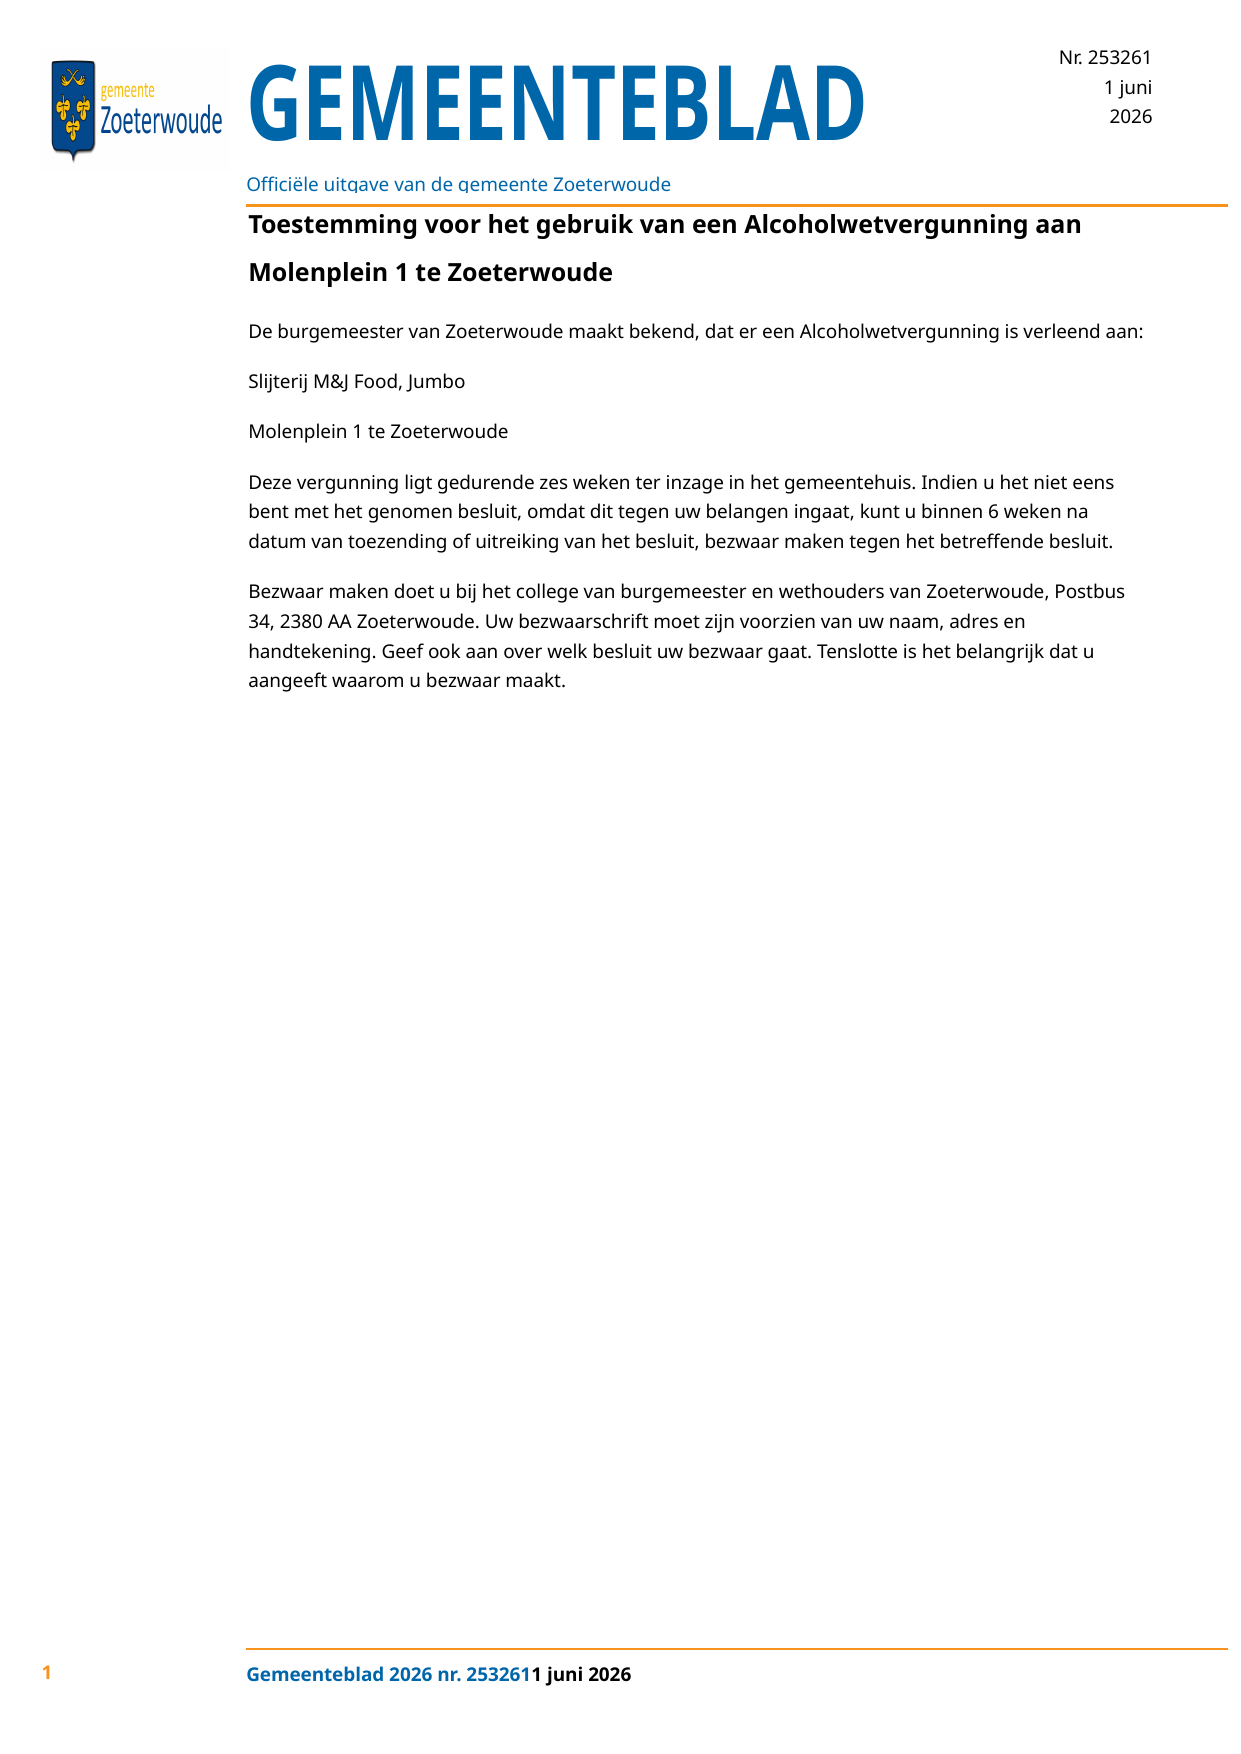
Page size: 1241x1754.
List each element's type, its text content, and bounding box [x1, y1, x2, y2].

text Slijterij M&J Food, Jumbo [248, 368, 1152, 394]
text Bezwaar maken doet u bij het college van burgemeester en wethouders van Zoeterwoude, Postbus 34, 2380 AA Zoeterwoude. Uw bezwaarschrift moet zijn voorzien van uw naam, adres en handtekening. Geef ook aan over welk besluit uw bezwaar gaat. Tenslotte is het belangrijk dat u aangeeft waarom u bezwaar maakt. [248, 579, 1152, 693]
picture [41, 47, 231, 172]
text Molenplein 1 te Zoeterwoude [248, 419, 1152, 444]
text Deze vergunning ligt gedurende zes weken ter inzage in het gemeentehuis. Indien u het niet eens bent met het genomen besluit, omdat dit tegen uw belangen ingaat, kunt u binnen 6 weken na datum van toezending of uitreiking van het besluit, bezwaar maken tegen het betreffende besluit. [248, 469, 1152, 554]
text Toestemming voor het gebruik van een Alcoholwetvergunning aan Molenplein 1 te Zoeterwoude [248, 207, 1152, 288]
text De burgemeester van Zoeterwoude maakt bekend, dat er een Alcoholwetvergunning is verleend aan: [248, 318, 1152, 344]
